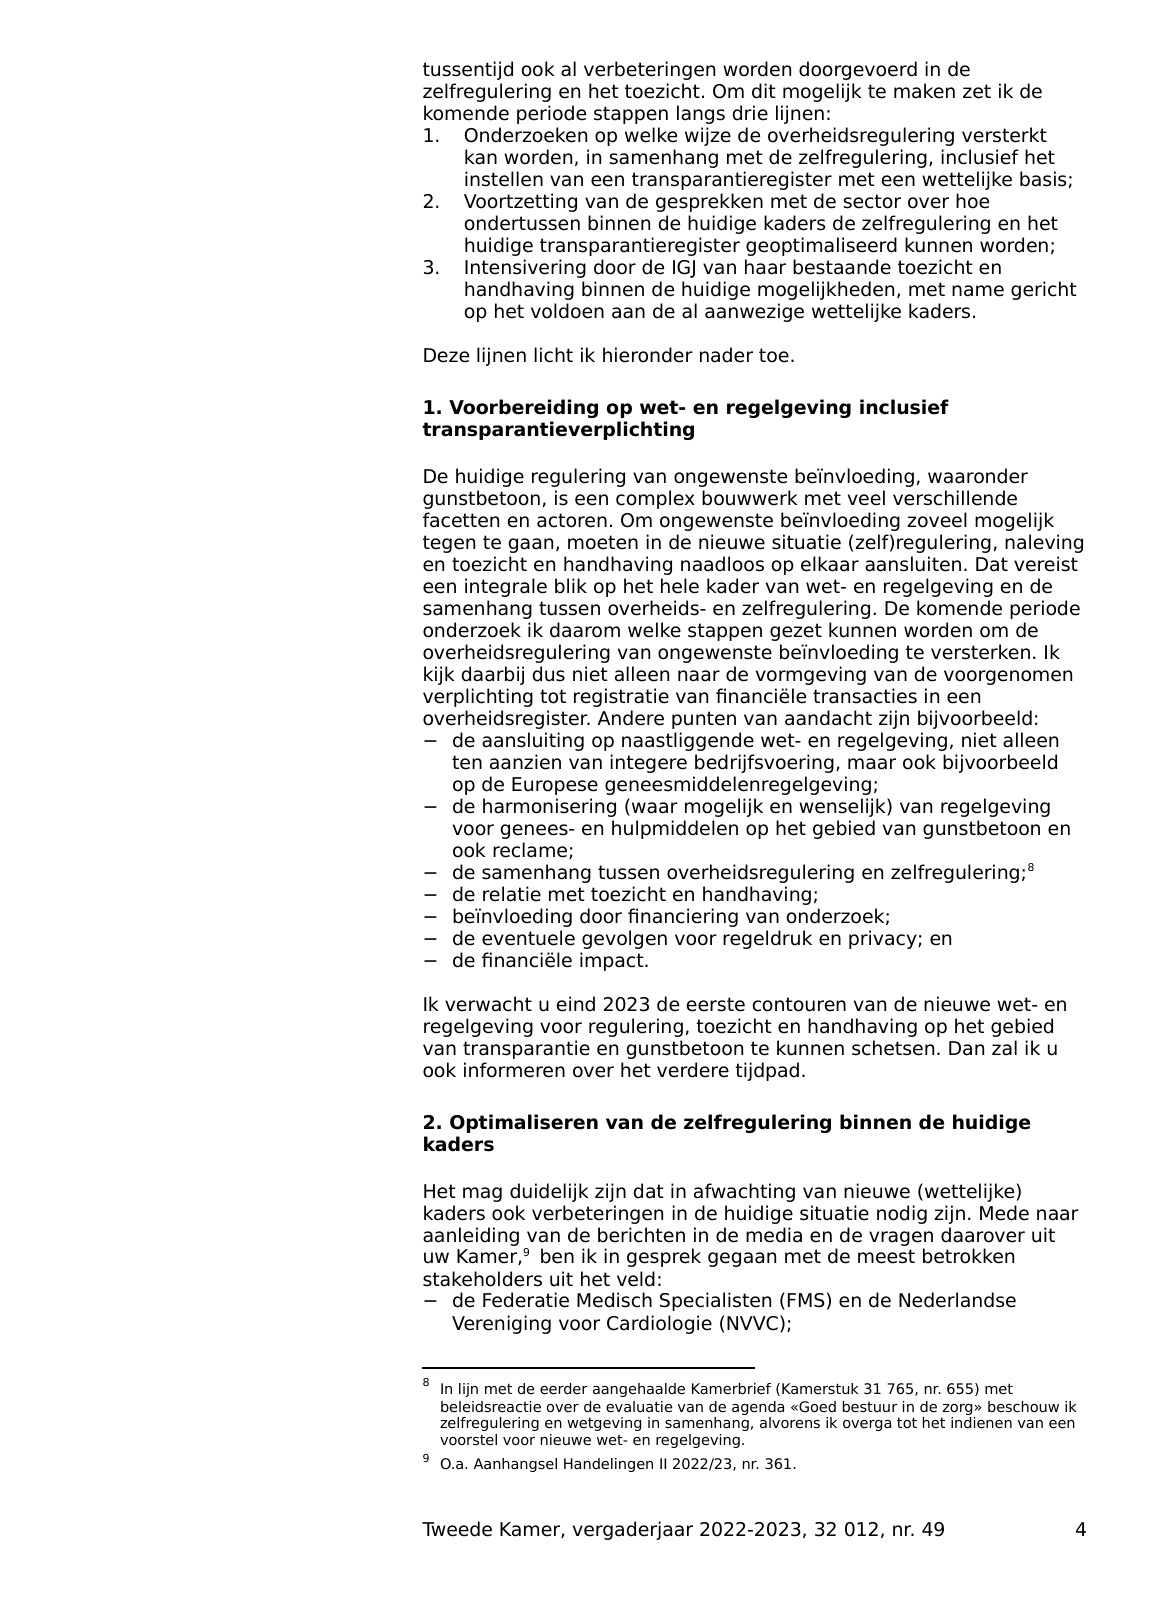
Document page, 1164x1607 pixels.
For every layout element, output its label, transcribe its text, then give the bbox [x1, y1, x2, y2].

text O.a. Aanhangsel Handelingen II 2022/23, nr. 361. [422, 1452, 1087, 1474]
text 2. Voortzetting van de gesprekken met de sector over hoe ondertussen binnen de huidige kaders de zelfregulering en het huidige transparantieregister geoptimaliseerd kunnen worden; [422, 191, 1087, 257]
text − de harmonisering (waar mogelijk en wenselijk) van regelgeving voor genees- en hulpmiddelen op het gebied van gunstbetoon en ook reclame; [422, 796, 1087, 862]
text − de aansluiting op naastliggende wet- en regelgeving, niet alleen ten aanzien van integere bedrijfsvoering, maar ook bijvoorbeeld op de Europese geneesmiddelenregelgeving; [422, 730, 1087, 796]
text Ik verwacht u eind 2023 de eerste contouren van de nieuwe wet- en regelgeving voor regulering, toezicht en handhaving op het gebied van transparantie en gunstbetoon te kunnen schetsen. Dan zal ik u ook informeren over het verdere tijdpad. [422, 994, 1087, 1082]
text tussentijd ook al verbeteringen worden doorgevoerd in de zelfregulering en het toezicht. Om dit mogelijk te maken zet ik de komende periode stappen langs drie lijnen: [422, 59, 1087, 125]
text 3. Intensivering door de IGJ van haar bestaande toezicht en handhaving binnen de huidige mogelijkheden, met name gericht op het voldoen aan de al aanwezige wettelijke kaders. [422, 257, 1087, 323]
text − de Federatie Medisch Specialisten (FMS) en de Nederlandse Vereniging voor Cardiologie (NVVC); [422, 1290, 1087, 1334]
text Het mag duidelijk zijn dat in afwachting van nieuwe (wettelijke) kaders ook verbeteringen in de huidige situatie nodig zijn. Mede naar aanleiding van de berichten in de media en de vragen daarover uit uw Kamer, ben ik in gesprek gegaan met de meest betrokken stakeholders uit het veld: [422, 1181, 1087, 1290]
text In lijn met de eerder aangehaalde Kamerbrief (Kamerstuk 31 765, nr. 655) met beleidsreactie over de evaluatie van de agenda «Goed bestuur in de zorg» beschouw ik zelfregulering en wetgeving in samenhang, alvorens ik overga tot het indienen van een voorstel voor nieuwe wet- en regelgeving. [422, 1377, 1087, 1449]
subtitle 1. Voorbereiding op wet- en regelgeving inclusief transparantieverplichting [422, 397, 1087, 441]
subtitle 2. Optimaliseren van de zelfregulering binnen de huidige kaders [422, 1112, 1087, 1156]
text De huidige regulering van ongewenste beïnvloeding, waaronder gunstbetoon, is een complex bouwwerk met veel verschillende facetten en actoren. Om ongewenste beïnvloeding zoveel mogelijk tegen te gaan, moeten in de nieuwe situatie (zelf)regulering, naleving en toezicht en handhaving naadloos op elkaar aansluiten. Dat vereist een integrale blik op het hele kader van wet- en regelgeving en de samenhang tussen overheids- en zelfregulering. De komende periode onderzoek ik daarom welke stappen gezet kunnen worden om de overheidsregulering van ongewenste beïnvloeding te versterken. Ik kijk daarbij dus niet alleen naar de vormgeving van de voorgenomen verplichting tot registratie van financiële transacties in een overheidsregister. Andere punten van aandacht zijn bijvoorbeeld: [422, 466, 1087, 730]
text 1. Onderzoeken op welke wijze de overheidsregulering versterkt kan worden, in samenhang met de zelfregulering, inclusief het instellen van een transparantieregister met een wettelijke basis; [422, 125, 1087, 191]
text − beïnvloeding door financiering van onderzoek; [422, 906, 1087, 927]
text Deze lijnen licht ik hieronder nader toe. [422, 345, 1087, 367]
text − de eventuele gevolgen voor regeldruk en privacy; en [422, 927, 1087, 949]
text − de relatie met toezicht en handhaving; [422, 883, 1087, 906]
text − de financiële impact. [422, 949, 1087, 971]
text − de samenhang tussen overheidsregulering en zelfregulering; [422, 862, 1087, 883]
